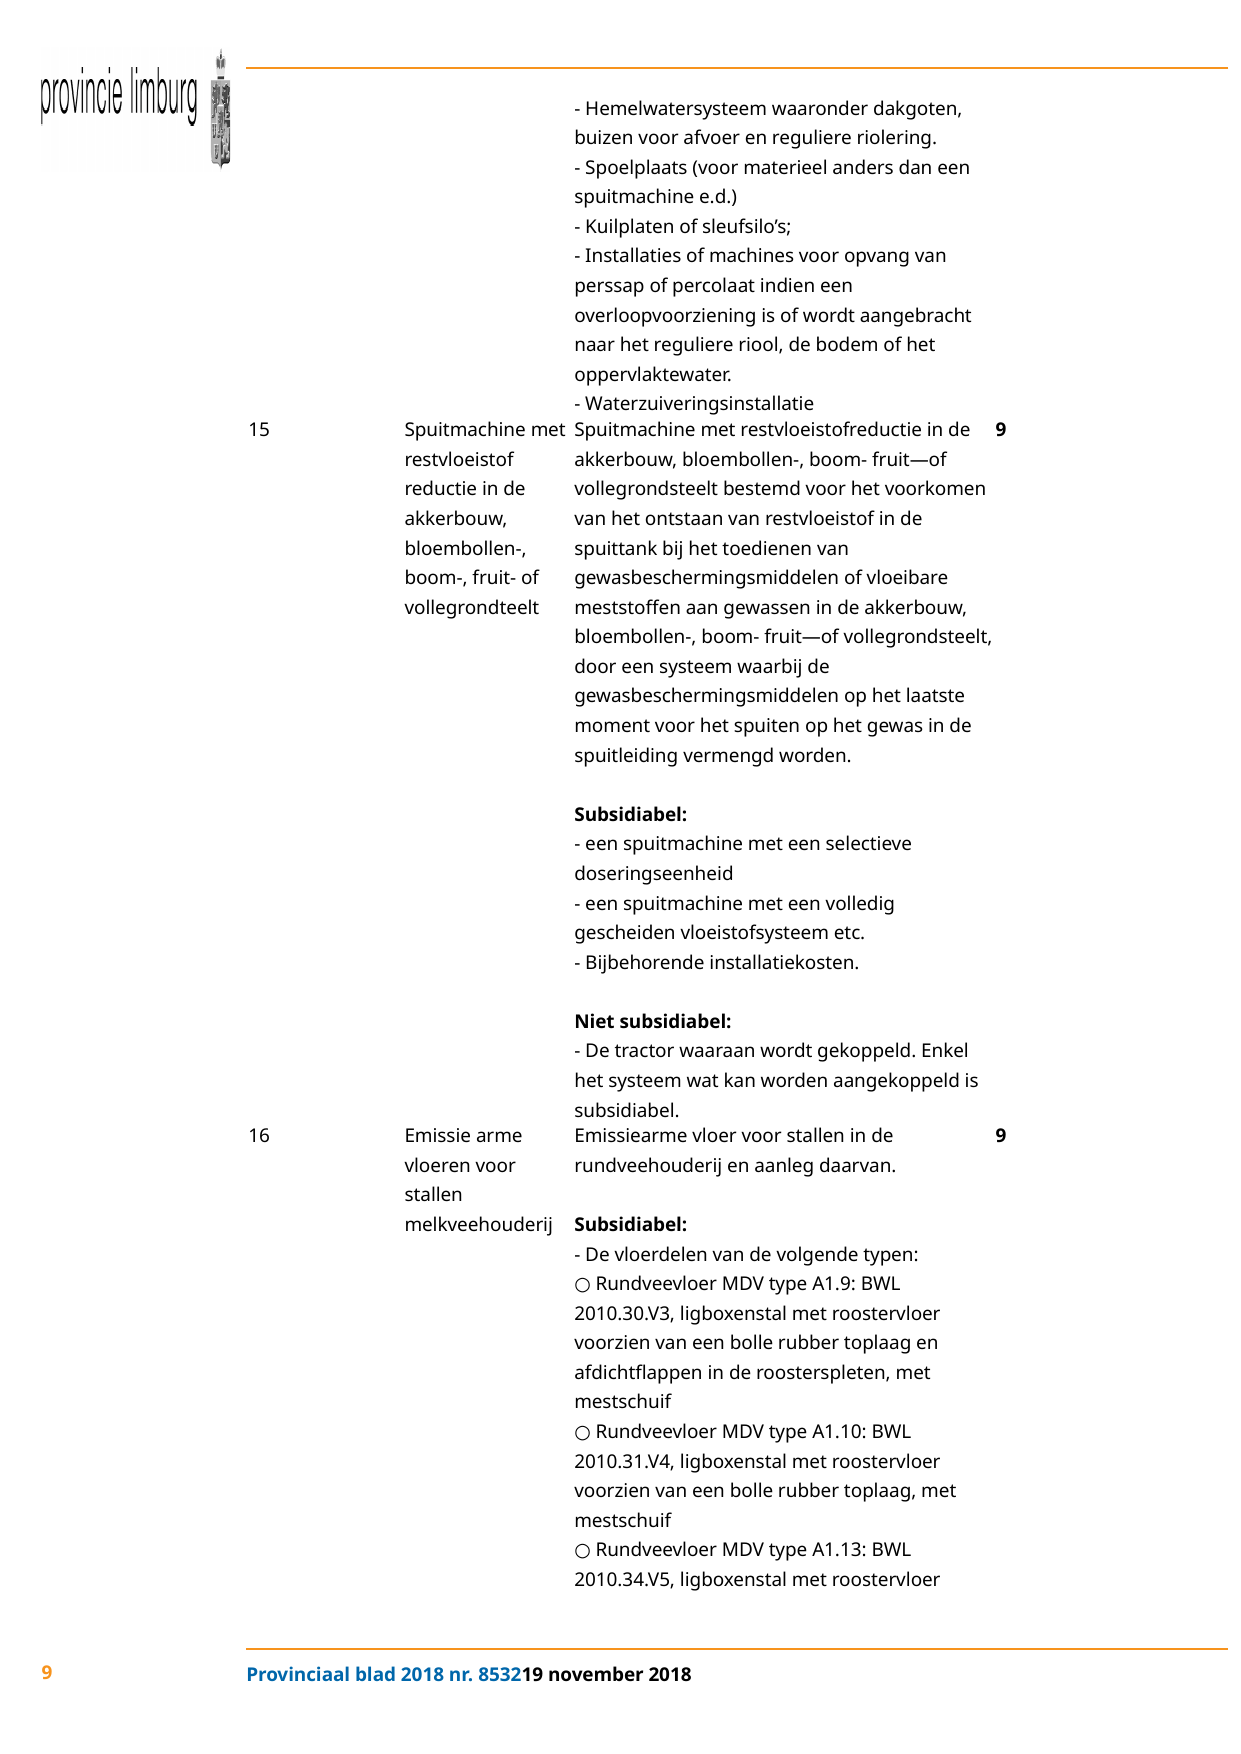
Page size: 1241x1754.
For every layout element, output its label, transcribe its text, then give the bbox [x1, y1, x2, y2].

table_cell Spuitmachine met restvloeistof reductie in de akkerbouw, bloembollen-, boom-, fruit- of vollegrondteelt [404, 416, 574, 1122]
table_cell Spuitmachine met restvloeistofreductie in de akkerbouw, bloembollen-, boom- fruit—of vollegrondsteelt bestemd voor het voorkomen van het ontstaan van restvloeistof in de spuittank bij het toedienen van gewasbeschermingsmiddelen of vloeibare meststoffen aan gewassen in de akkerbouw, bloembollen-, boom- fruit—of vollegrondsteelt, door een systeem waarbij de gewasbeschermingsmiddelen op het laatste moment voor het spuiten op het gewas in de spuitleiding vermengd worden. Subsidiabel: - een spuitmachine met een selectieve doseringseenheid - een spuitmachine met een volledig gescheiden vloeistofsysteem etc. - Bijbehorende installatiekosten. Niet subsidiabel: - De tractor waaraan wordt gekoppeld. Enkel het systeem wat kan worden aangekoppeld is subsidiabel. [574, 416, 995, 1122]
table_cell 15 [248, 416, 404, 1122]
table_cell 9 [995, 1123, 1152, 1592]
table_cell - Hemelwatersysteem waaronder dakgoten, buizen voor afvoer en reguliere riolering. - Spoelplaats (voor materieel anders dan een spuitmachine e.d.) - Kuilplaten of sleufsilo’s; - Installaties of machines voor opvang van perssap of percolaat indien een overloopvoorziening is of wordt aangebracht naar het reguliere riool, de bodem of het oppervlaktewater. - Waterzuiveringsinstallatie [574, 95, 995, 416]
picture [41, 47, 231, 172]
table_cell [995, 95, 1152, 416]
table_cell 16 [248, 1123, 404, 1592]
table_cell 9 [995, 416, 1152, 1122]
table_cell [248, 95, 404, 416]
table_cell Emissie arme vloeren voor stallen melkveehouderij [404, 1123, 574, 1592]
table_cell Emissiearme vloer voor stallen in de rundveehouderij en aanleg daarvan. Subsidiabel: - De vloerdelen van de volgende typen: ○ Rundveevloer MDV type A1.9: BWL 2010.30.V3, ligboxenstal met roostervloer voorzien van een bolle rubber toplaag en afdichtflappen in de roosterspleten, met mestschuif ○ Rundveevloer MDV type A1.10: BWL 2010.31.V4, ligboxenstal met roostervloer voorzien van een bolle rubber toplaag, met mestschuif ○ Rundveevloer MDV type A1.13: BWL 2010.34.V5, ligboxenstal met roostervloer [574, 1123, 995, 1592]
table_cell [404, 95, 574, 416]
